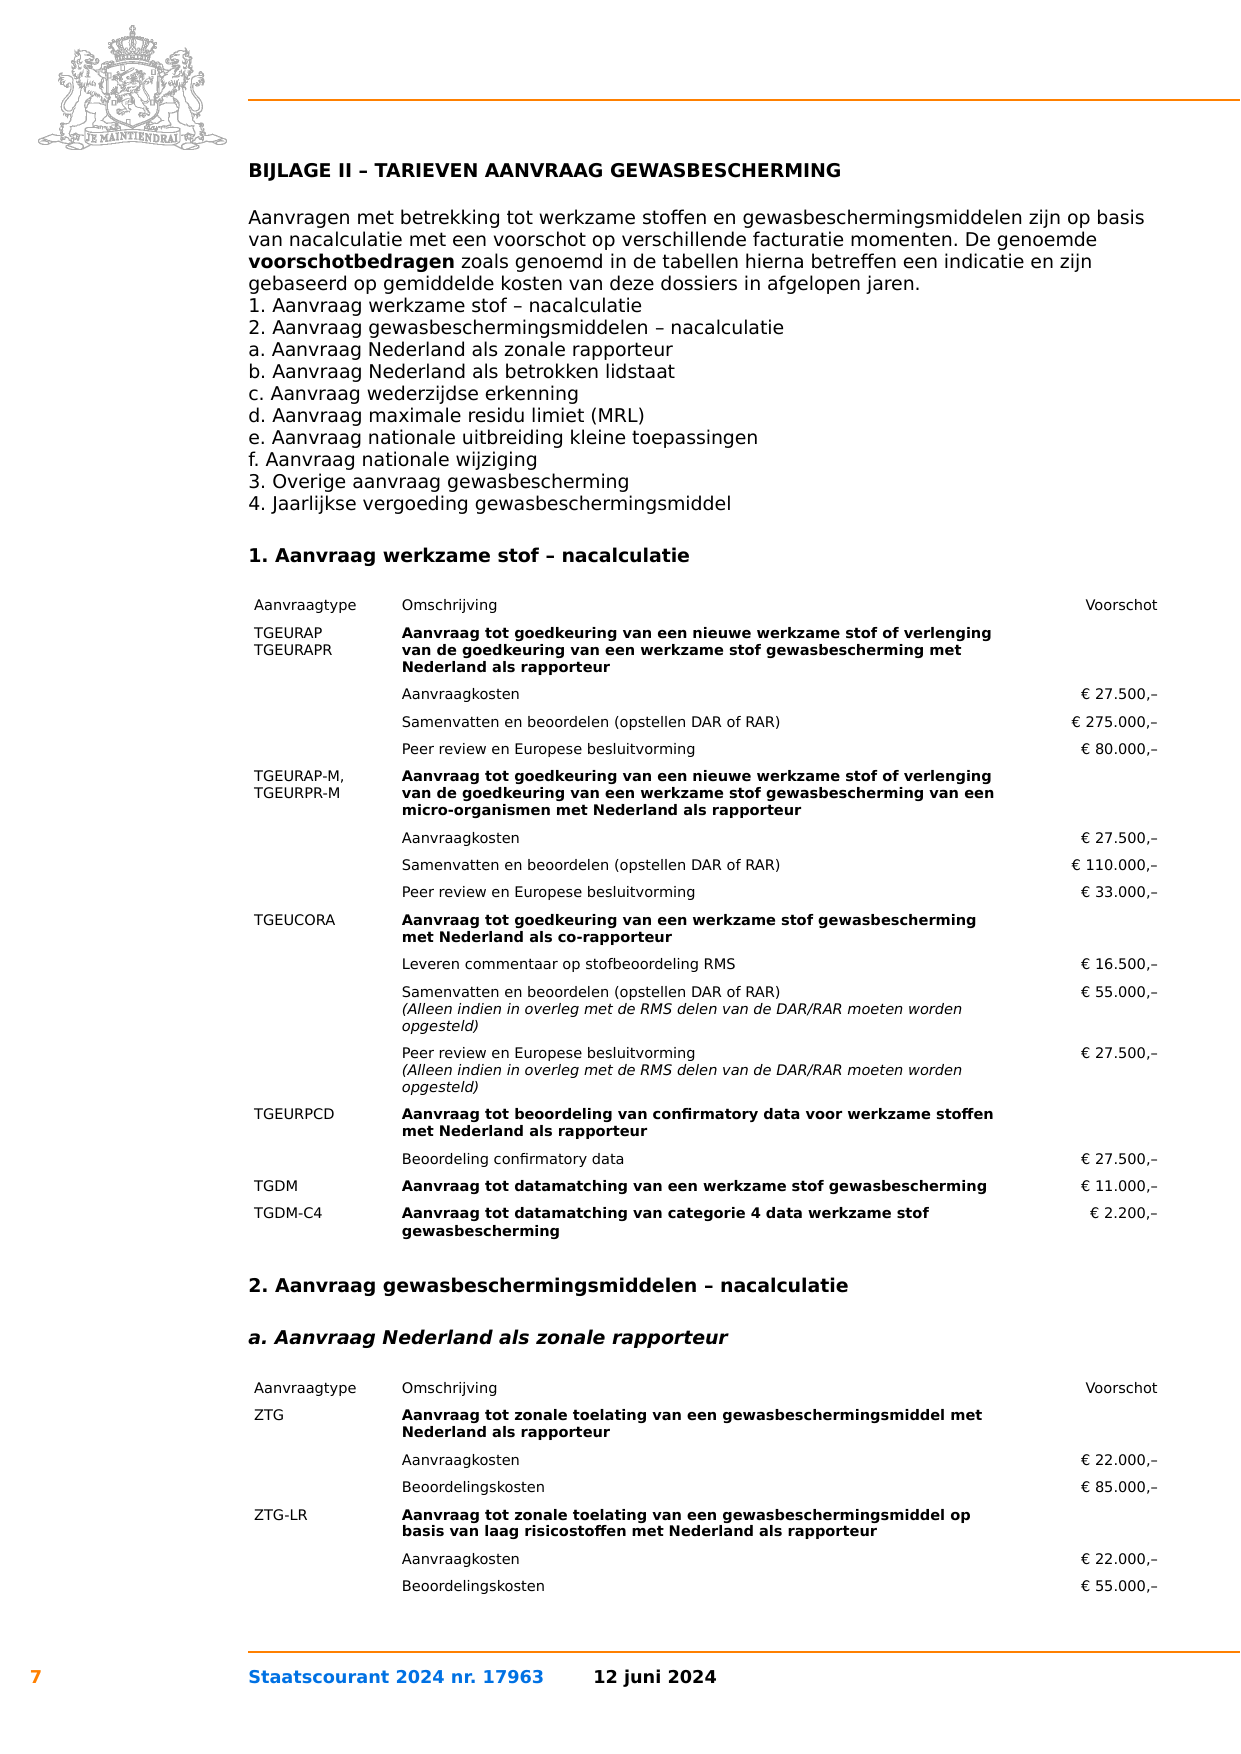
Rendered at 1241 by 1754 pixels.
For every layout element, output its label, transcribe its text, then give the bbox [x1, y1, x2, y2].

table_cell TGEURAP TGEURAPR [249, 620, 395, 762]
table_cell Aanvraagkosten [396, 1447, 1015, 1473]
table_cell € 27.500,– [1016, 825, 1163, 851]
table_cell Peer review en Europese besluitvorming (Alleen indien in overleg met de RMS delen van de DAR/RAR moeten worden opgesteld) [396, 1040, 1015, 1101]
table_cell Aanvraag tot goedkeuring van een nieuwe werkzame stof of verlenging van de goedkeuring van een werkzame stof gewasbescherming van een micro-organismen met Nederland als rapporteur [396, 764, 1015, 824]
table_cell Peer review en Europese besluitvorming [396, 736, 1015, 762]
text c. Aanvraag wederzijdse erkenning [248, 383, 1163, 405]
table_cell € 27.500,– [1016, 1146, 1163, 1172]
table_cell € 55.000,– [1016, 1574, 1163, 1600]
table_cell Aanvraag tot beoordeling van confirmatory data voor werkzame stoffen met Nederland als rapporteur [396, 1102, 1015, 1145]
table_cell € 55.000,– [1016, 979, 1163, 1039]
text 2. Aanvraag gewasbeschermingsmiddelen – nacalculatie [248, 317, 1163, 339]
table_cell TGEURAP-M, TGEURPR-M [249, 764, 395, 906]
table_cell ZTG-LR [249, 1502, 395, 1600]
text 3. Overige aanvraag gewasbescherming [248, 471, 1163, 493]
table_cell Beoordelingskosten [396, 1474, 1015, 1501]
table_cell Leveren commentaar op stofbeoordeling RMS [396, 951, 1015, 978]
text 4. Jaarlijkse vergoeding gewasbeschermingsmiddel [248, 493, 1163, 514]
table_cell € 2.200,– [1016, 1201, 1163, 1244]
table_cell Samenvatten en beoordelen (opstellen DAR of RAR) (Alleen indien in overleg met de RMS delen van de DAR/RAR moeten worden opgesteld) [396, 979, 1015, 1039]
table_cell € 33.000,– [1016, 880, 1163, 906]
text a. Aanvraag Nederland als zonale rapporteur [248, 339, 1163, 361]
table_header Voorschot [1016, 1375, 1163, 1401]
table_cell € 22.000,– [1016, 1447, 1163, 1473]
table_header Omschrijving [396, 1375, 1015, 1401]
table_header Aanvraagtype [249, 1375, 395, 1401]
text Aanvragen met betrekking tot werkzame stoffen en gewasbeschermingsmiddelen zijn op basis van nacalculatie met een voorschot op verschillende facturatie momenten. De genoemde voorschotbedragen zoals genoemd in de tabellen hierna betreffen een indicatie en zijn gebaseerd op gemiddelde kosten van deze dossiers in afgelopen jaren. [248, 207, 1163, 295]
table_cell € 27.500,– [1016, 681, 1163, 708]
table_cell TGEUCORA [249, 907, 395, 1101]
text d. Aanvraag maximale residu limiet (MRL) [248, 405, 1163, 427]
table_cell Aanvraag tot goedkeuring van een werkzame stof gewasbescherming met Nederland als co-rapporteur [396, 907, 1015, 950]
table_cell TGDM-C4 [249, 1201, 395, 1244]
table_cell [1016, 620, 1163, 680]
table_cell € 16.500,– [1016, 951, 1163, 978]
text f. Aanvraag nationale wijziging [248, 449, 1163, 471]
table_cell Aanvraag tot datamatching van een werkzame stof gewasbescherming [396, 1173, 1015, 1200]
table_cell Aanvraagkosten [396, 681, 1015, 708]
text 1. Aanvraag werkzame stof – nacalculatie [248, 295, 1163, 317]
table_cell € 110.000,– [1016, 852, 1163, 879]
subtitle 1. Aanvraag werkzame stof – nacalculatie [248, 544, 1163, 567]
subtitle BIJLAGE II – TARIEVEN AANVRAAG GEWASBESCHERMING [248, 160, 1163, 182]
table_cell [1016, 1502, 1163, 1545]
table_cell TGDM [249, 1173, 395, 1200]
table_cell ZTG [249, 1403, 395, 1501]
table_cell Peer review en Europese besluitvorming [396, 880, 1015, 906]
table_cell Aanvraag tot zonale toelating van een gewasbeschermingsmiddel met Nederland als rapporteur [396, 1403, 1015, 1446]
table_cell € 11.000,– [1016, 1173, 1163, 1200]
table_cell TGEURPCD [249, 1102, 395, 1172]
table_cell Aanvraag tot datamatching van categorie 4 data werkzame stof gewasbescherming [396, 1201, 1015, 1244]
table_cell € 85.000,– [1016, 1474, 1163, 1501]
table_header Omschrijving [396, 593, 1015, 619]
table_cell Beoordeling confirmatory data [396, 1146, 1015, 1172]
table_cell [1016, 907, 1163, 950]
table_cell Aanvraagkosten [396, 825, 1015, 851]
text b. Aanvraag Nederland als betrokken lidstaat [248, 361, 1163, 383]
table_cell [1016, 1403, 1163, 1446]
table_cell Aanvraag tot zonale toelating van een gewasbeschermingsmiddel op basis van laag risicostoffen met Nederland als rapporteur [396, 1502, 1015, 1545]
table_header Aanvraagtype [249, 593, 395, 619]
table_cell [1016, 764, 1163, 824]
table_cell € 22.000,– [1016, 1546, 1163, 1572]
table_cell Samenvatten en beoordelen (opstellen DAR of RAR) [396, 852, 1015, 879]
table_header Voorschot [1016, 593, 1163, 619]
subtitle 2. Aanvraag gewasbeschermingsmiddelen – nacalculatie [248, 1275, 1163, 1297]
table_cell Samenvatten en beoordelen (opstellen DAR of RAR) [396, 709, 1015, 735]
table_cell Beoordelingskosten [396, 1574, 1015, 1600]
picture [38, 25, 227, 150]
table_cell [1016, 1102, 1163, 1145]
subtitle a. Aanvraag Nederland als zonale rapporteur [248, 1327, 1163, 1349]
text e. Aanvraag nationale uitbreiding kleine toepassingen [248, 427, 1163, 449]
table_cell Aanvraagkosten [396, 1546, 1015, 1572]
table_cell Aanvraag tot goedkeuring van een nieuwe werkzame stof of verlenging van de goedkeuring van een werkzame stof gewasbescherming met Nederland als rapporteur [396, 620, 1015, 680]
table_cell € 27.500,– [1016, 1040, 1163, 1101]
table_cell € 80.000,– [1016, 736, 1163, 762]
table_cell € 275.000,– [1016, 709, 1163, 735]
